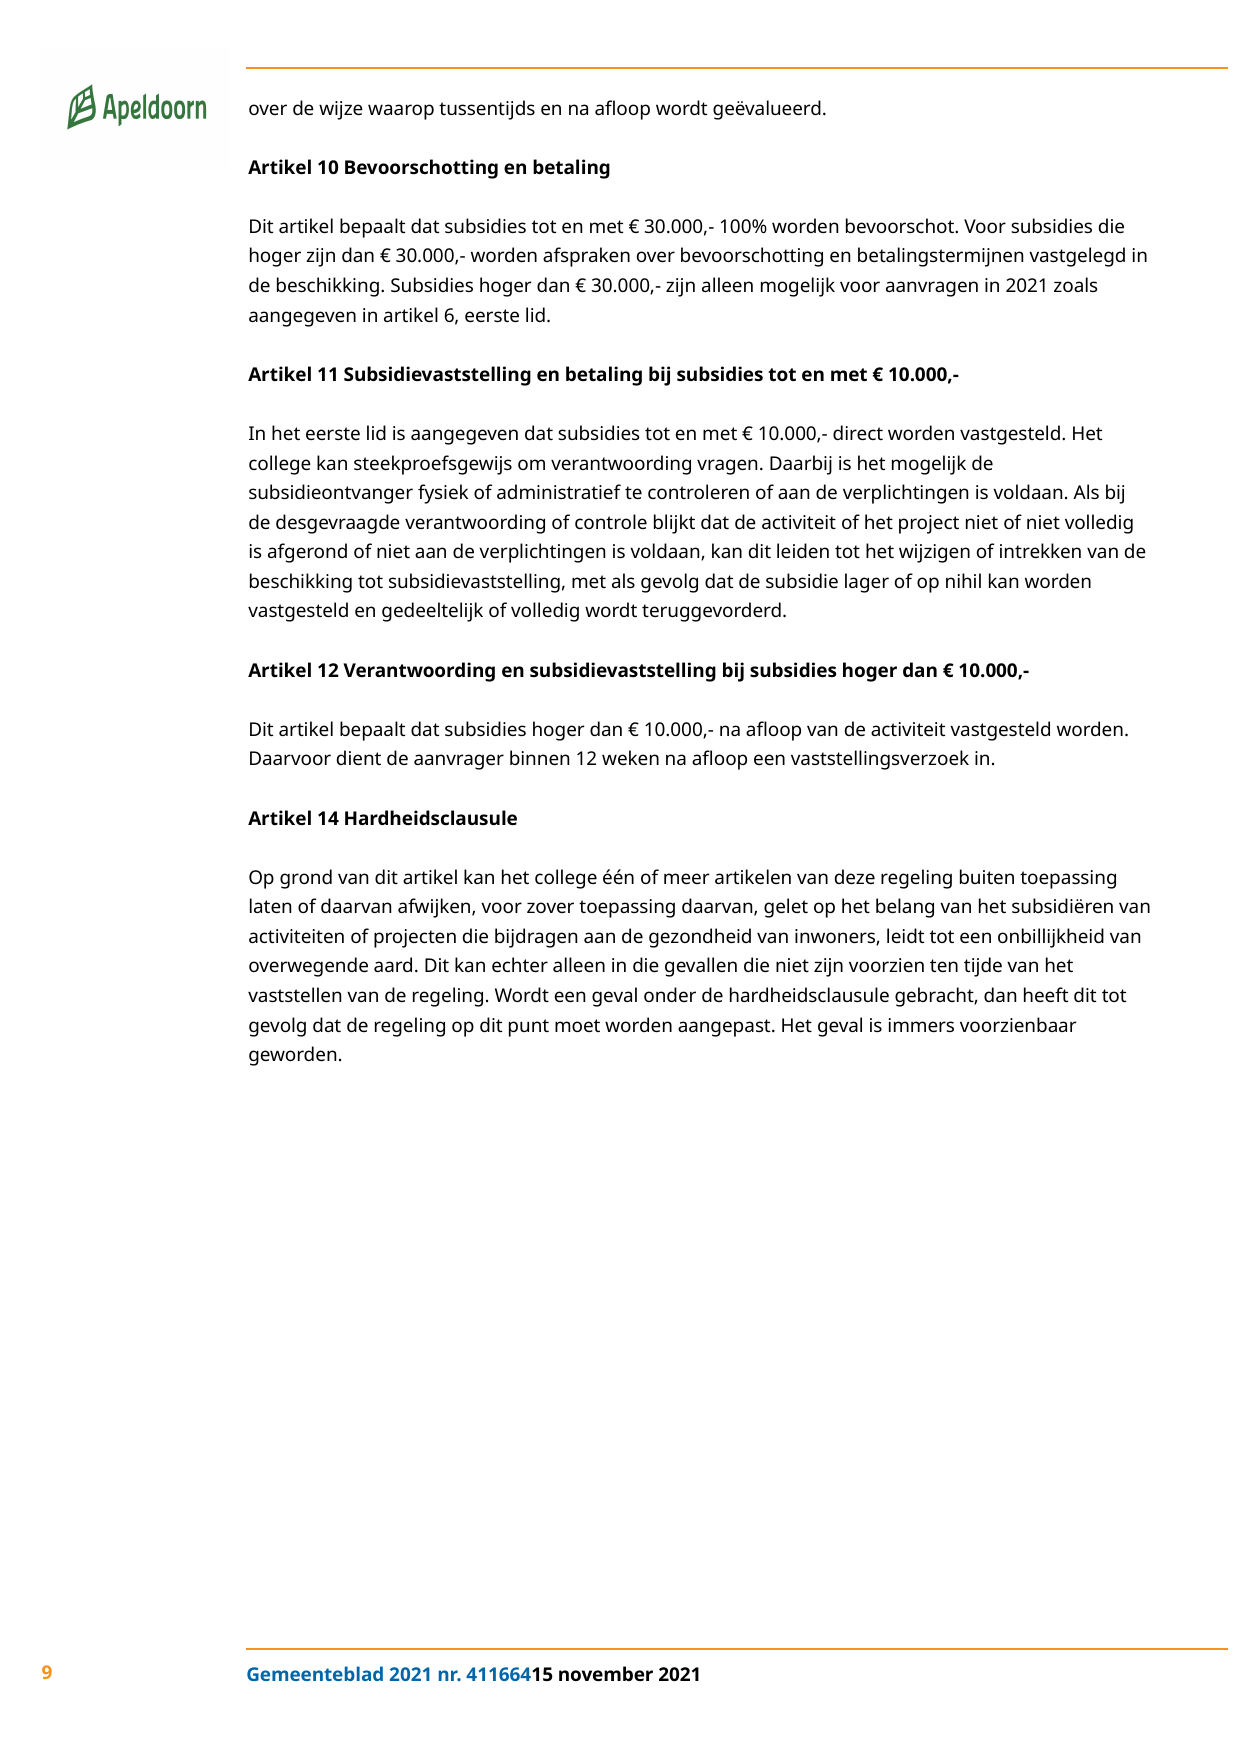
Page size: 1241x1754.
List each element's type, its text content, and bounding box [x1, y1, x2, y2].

text Artikel 11 Subsidievaststelling en betaling bij subsidies tot en met € 10.000,- [248, 361, 1152, 387]
picture [41, 47, 231, 172]
text over de wijze waarop tussentijds en na afloop wordt geëvalueerd. [248, 95, 1152, 121]
text Op grond van dit artikel kan het college één of meer artikelen van deze regeling buiten toepassing laten of daarvan afwijken, voor zover toepassing daarvan, gelet op het belang van het subsidiëren van activiteiten of projecten die bijdragen aan de gezondheid van inwoners, leidt tot een onbillijkheid van overwegende aard. Dit kan echter alleen in die gevallen die niet zijn voorzien ten tijde van het vaststellen van de regeling. Wordt een geval onder de hardheidsclausule gebracht, dan heeft dit tot gevolg dat de regeling op dit punt moet worden aangepast. Het geval is immers voorzienbaar geworden. [248, 864, 1152, 1067]
text Artikel 10 Bevoorschotting en betaling [248, 154, 1152, 180]
text Dit artikel bepaalt dat subsidies tot en met € 30.000,- 100% worden bevoorschot. Voor subsidies die hoger zijn dan € 30.000,- worden afspraken over bevoorschotting en betalingstermijnen vastgelegd in de beschikking. Subsidies hoger dan € 30.000,- zijn alleen mogelijk voor aanvragen in 2021 zoals aangegeven in artikel 6, eerste lid. [248, 213, 1152, 328]
text In het eerste lid is aangegeven dat subsidies tot en met € 10.000,- direct worden vastgesteld. Het college kan steekproefsgewijs om verantwoording vragen. Daarbij is het mogelijk de subsidieontvanger fysiek of administratief te controleren of aan de verplichtingen is voldaan. Als bij de desgevraagde verantwoording of controle blijkt dat de activiteit of het project niet of niet volledig is afgerond of niet aan de verplichtingen is voldaan, kan dit leiden tot het wijzigen of intrekken van de beschikking tot subsidievaststelling, met als gevolg dat de subsidie lager of op nihil kan worden vastgesteld en gedeeltelijk of volledig wordt teruggevorderd. [248, 420, 1152, 623]
text Dit artikel bepaalt dat subsidies hoger dan € 10.000,- na afloop van de activiteit vastgesteld worden. Daarvoor dient de aanvrager binnen 12 weken na afloop een vaststellingsverzoek in. [248, 716, 1152, 771]
text Artikel 14 Hardheidsclausule [248, 805, 1152, 831]
text Artikel 12 Verantwoording en subsidievaststelling bij subsidies hoger dan € 10.000,- [248, 657, 1152, 683]
